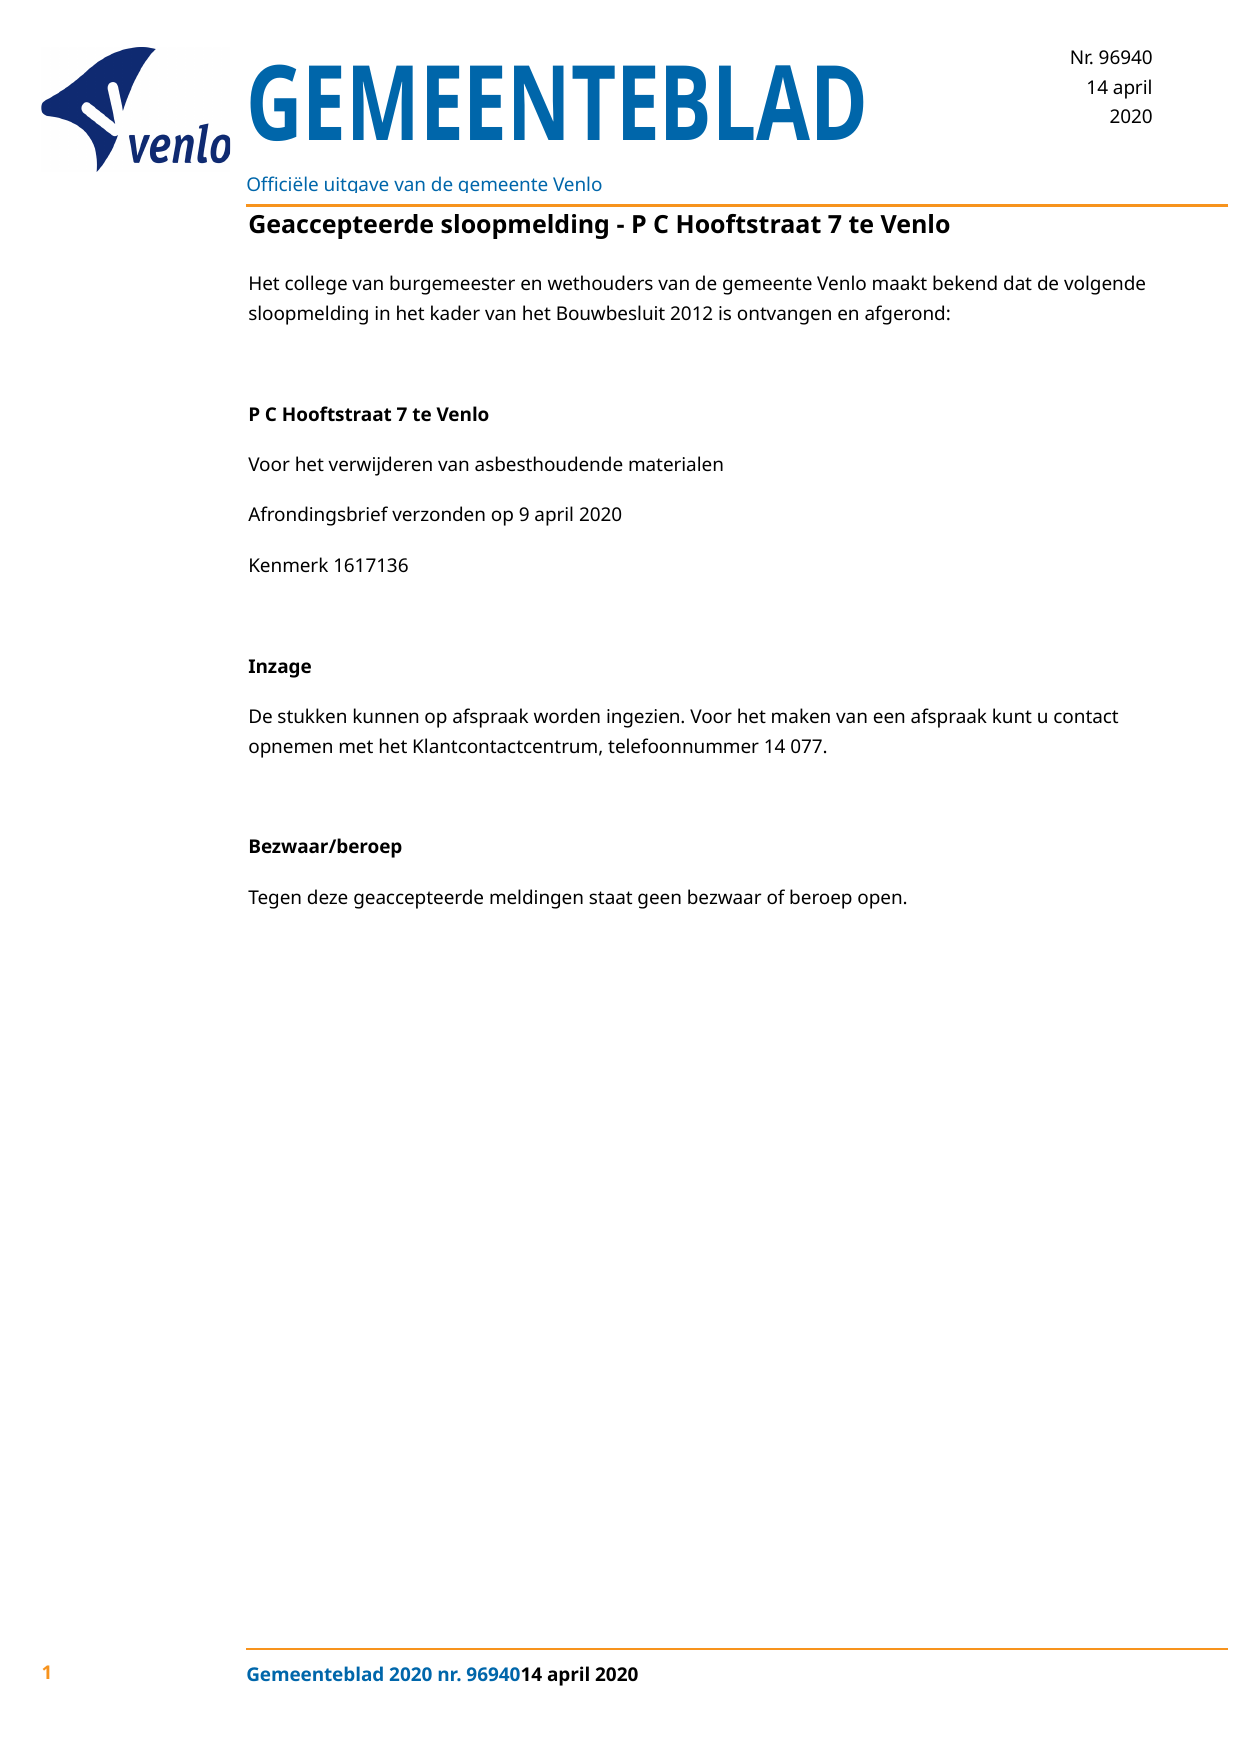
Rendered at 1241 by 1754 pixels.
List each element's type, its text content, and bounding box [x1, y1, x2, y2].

text De stukken kunnen op afspraak worden ingezien. Voor het maken van een afspraak kunt u contact opnemen met het Klantcontactcentrum, telefoonnummer 14 077. [248, 703, 1152, 758]
text Inzage [248, 653, 1152, 678]
text Afrondingsbrief verzonden op 9 april 2020 [248, 502, 1152, 527]
text Tegen deze geaccepteerde meldingen staat geen bezwaar of beroep open. [248, 884, 1152, 910]
text Bezwaar/beroep [248, 834, 1152, 859]
text P C Hooftstraat 7 te Venlo [248, 401, 1152, 426]
text Voor het verwijderen van asbesthoudende materialen [248, 451, 1152, 477]
picture [41, 47, 231, 172]
text Kenmerk 1617136 [248, 552, 1152, 578]
text Geaccepteerde sloopmelding - P C Hooftstraat 7 te Venlo [248, 207, 1152, 241]
text Het college van burgemeester en wethouders van de gemeente Venlo maakt bekend dat de volgende sloopmelding in het kader van het Bouwbesluit 2012 is ontvangen en afgerond: [248, 270, 1152, 326]
